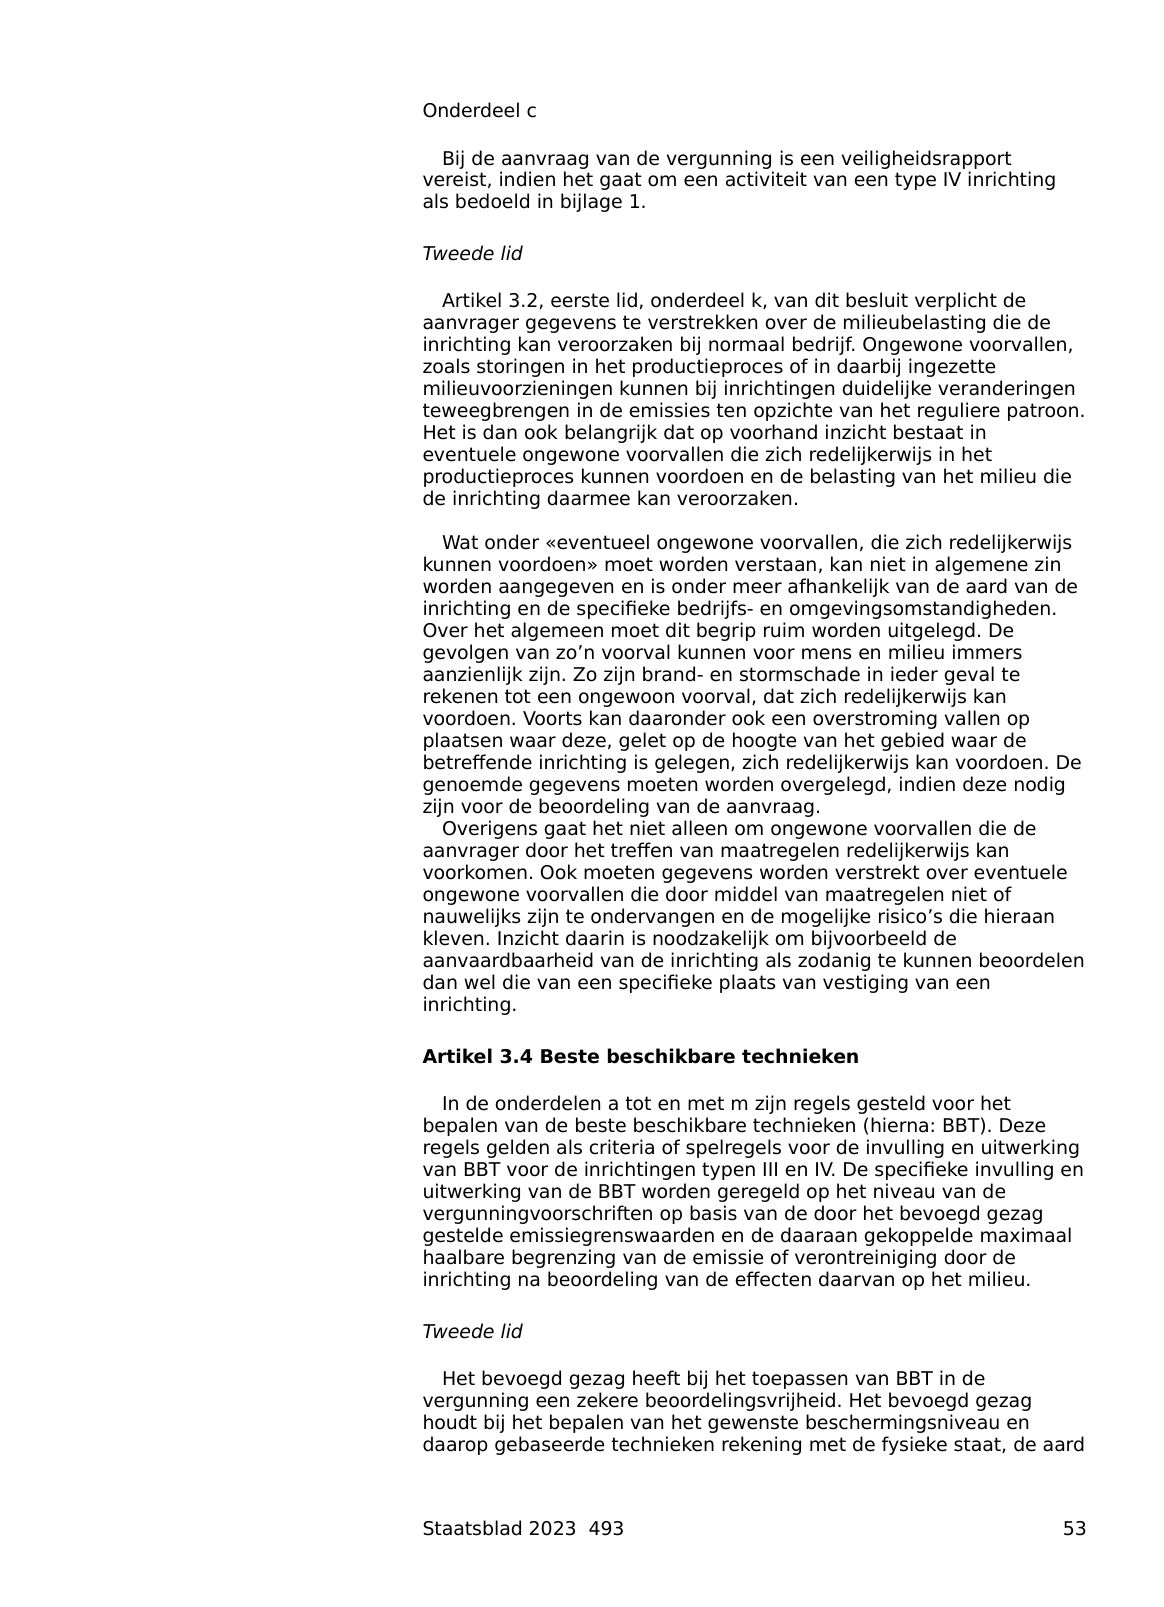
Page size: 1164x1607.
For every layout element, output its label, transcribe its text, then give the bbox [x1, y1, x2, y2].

text Het bevoegd gezag heeft bij het toepassen van BBT in de vergunning een zekere beoordelingsvrijheid. Het bevoegd gezag houdt bij het bepalen van het gewenste beschermingsniveau en daarop gebaseerde technieken rekening met de fysieke staat, de aard [422, 1368, 1087, 1456]
text Overigens gaat het niet alleen om ongewone voorvallen die de aanvrager door het treffen van maatregelen redelijkerwijs kan voorkomen. Ook moeten gegevens worden verstrekt over eventuele ongewone voorvallen die door middel van maatregelen niet of nauwelijks zijn te ondervangen en de mogelijke risico’s die hieraan kleven. Inzicht daarin is noodzakelijk om bijvoorbeeld de aanvaardbaarheid van de inrichting als zodanig te kunnen beoordelen dan wel die van een specifieke plaats van vestiging van een inrichting. [422, 818, 1087, 1016]
text Bij de aanvraag van de vergunning is een veiligheidsrapport vereist, indien het gaat om een activiteit van een type IV inrichting als bedoeld in bijlage 1. [422, 147, 1087, 213]
subtitle Artikel 3.4 Beste beschikbare technieken [422, 1046, 1087, 1068]
subtitle Tweede lid [422, 1321, 1087, 1343]
subtitle Tweede lid [422, 243, 1087, 265]
text Artikel 3.2, eerste lid, onderdeel k, van dit besluit verplicht de aanvrager gegevens te verstrekken over de milieubelasting die de inrichting kan veroorzaken bij normaal bedrijf. Ongewone voorvallen, zoals storingen in het productieproces of in daarbij ingezette milieuvoorzieningen kunnen bij inrichtingen duidelijke veranderingen teweegbrengen in de emissies ten opzichte van het reguliere patroon. Het is dan ook belangrijk dat op voorhand inzicht bestaat in eventuele ongewone voorvallen die zich redelijkerwijs in het productieproces kunnen voordoen en de belasting van het milieu die de inrichting daarmee kan veroorzaken. [422, 290, 1087, 510]
text Wat onder «eventueel ongewone voorvallen, die zich redelijkerwijs kunnen voordoen» moet worden verstaan, kan niet in algemene zin worden aangegeven en is onder meer afhankelijk van de aard van de inrichting en de specifieke bedrijfs- en omgevingsomstandigheden. Over het algemeen moet dit begrip ruim worden uitgelegd. De gevolgen van zo’n voorval kunnen voor mens en milieu immers aanzienlijk zijn. Zo zijn brand- en stormschade in ieder geval te rekenen tot een ongewoon voorval, dat zich redelijkerwijs kan voordoen. Voorts kan daaronder ook een overstroming vallen op plaatsen waar deze, gelet op de hoogte van het gebied waar de betreffende inrichting is gelegen, zich redelijkerwijs kan voordoen. De genoemde gegevens moeten worden overgelegd, indien deze nodig zijn voor de beoordeling van de aanvraag. [422, 532, 1087, 818]
text In de onderdelen a tot en met m zijn regels gesteld voor het bepalen van de beste beschikbare technieken (hierna: BBT). Deze regels gelden als criteria of spelregels voor de invulling en uitwerking van BBT voor de inrichtingen typen III en IV. De specifieke invulling en uitwerking van de BBT worden geregeld op het niveau van de vergunningvoorschriften op basis van de door het bevoegd gezag gestelde emissiegrenswaarden en de daaraan gekoppelde maximaal haalbare begrenzing van de emissie of verontreiniging door de inrichting na beoordeling van de effecten daarvan op het milieu. [422, 1093, 1087, 1291]
subtitle Onderdeel c [422, 100, 1087, 122]
